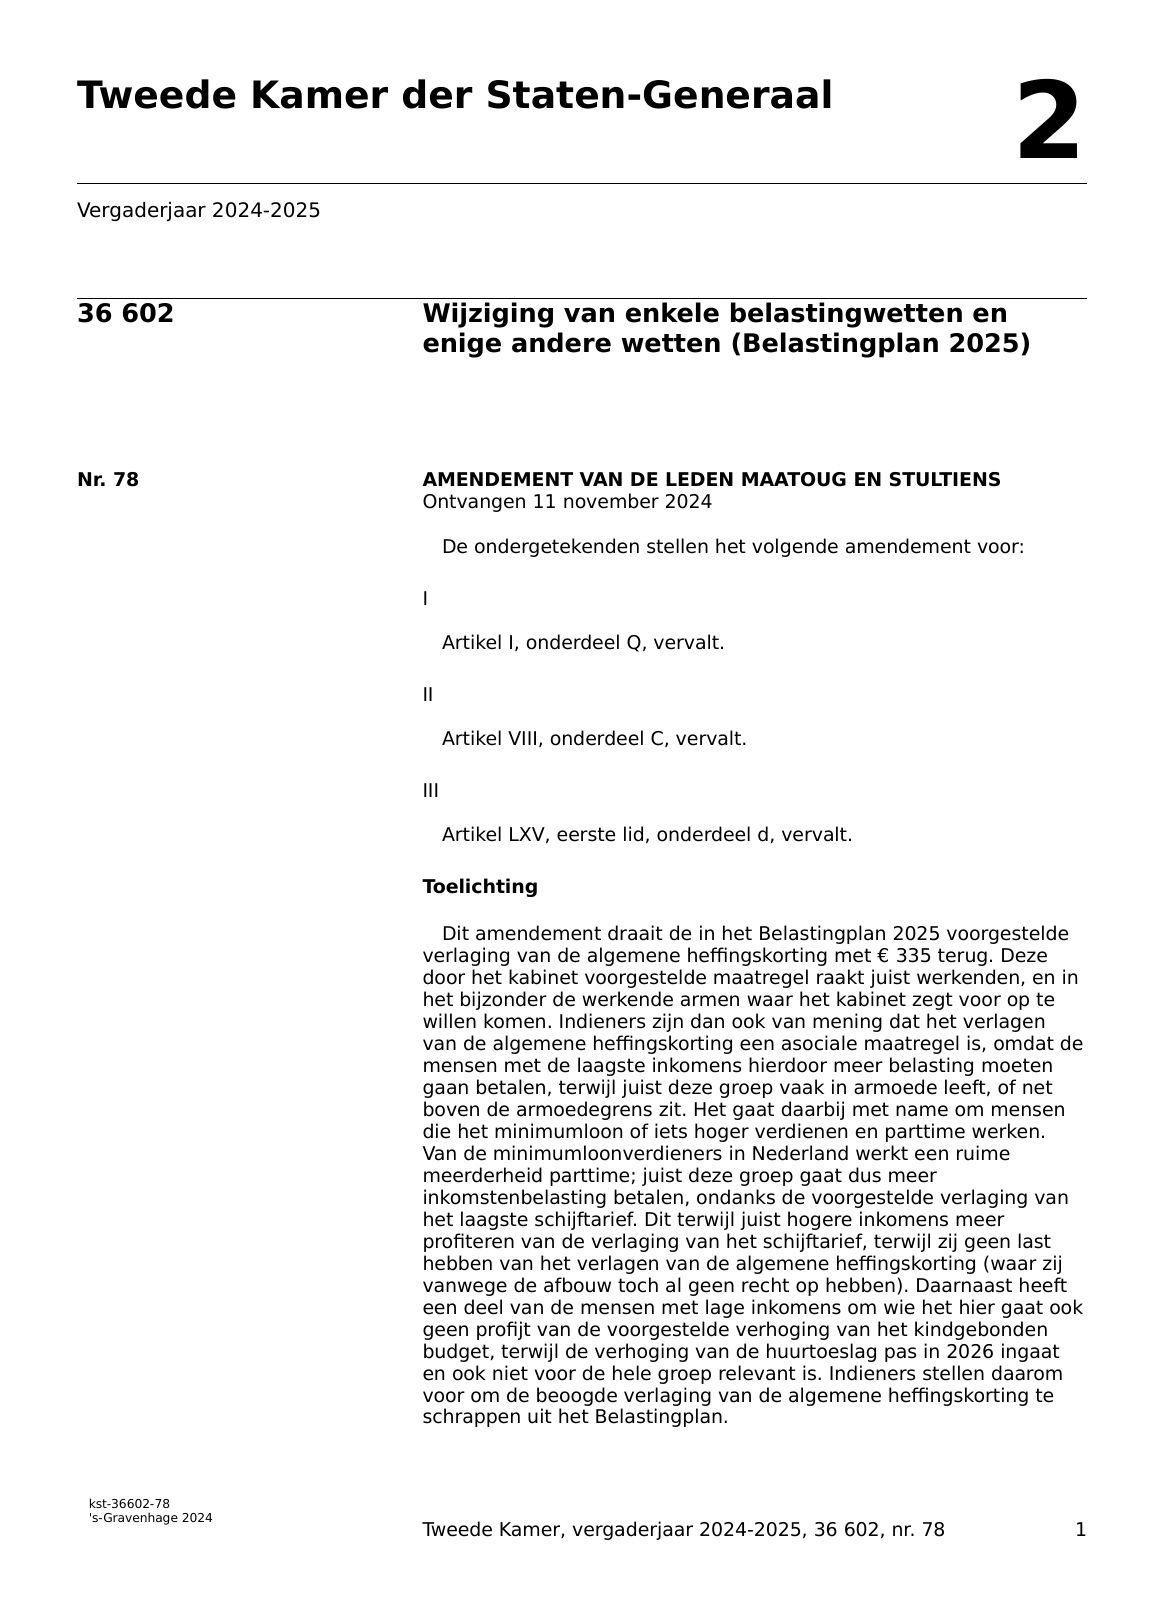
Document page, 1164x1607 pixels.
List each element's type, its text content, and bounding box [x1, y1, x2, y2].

text Artikel I, onderdeel Q, vervalt. [422, 632, 1087, 654]
table_header Tweede Kamer der Staten-Generaal [77, 59, 886, 183]
subtitle I [422, 587, 1087, 609]
subtitle 36 602 Wijziging van enkele belastingwetten en enige andere wetten (Belastingplan 2025) [77, 299, 1087, 358]
table_header 2 [886, 59, 1087, 183]
text Artikel VIII, onderdeel C, vervalt. [422, 728, 1087, 750]
text Dit amendement draait de in het Belastingplan 2025 voorgestelde verlaging van de algemene heffingskorting met € 335 terug. Deze door het kabinet voorgestelde maatregel raakt juist werkenden, en in het bijzonder de werkende armen waar het kabinet zegt voor op te willen komen. Indieners zijn dan ook van mening dat het verlagen van de algemene heffingskorting een asociale maatregel is, omdat de mensen met de laagste inkomens hierdoor meer belasting moeten gaan betalen, terwijl juist deze groep vaak in armoede leeft, of net boven de armoedegrens zit. Het gaat daarbij met name om mensen die het minimumloon of iets hoger verdienen en parttime werken. Van de minimumloonverdieners in Nederland werkt een ruime meerderheid parttime; juist deze groep gaat dus meer inkomstenbelasting betalen, ondanks de voorgestelde verlaging van het laagste schijftarief. Dit terwijl juist hogere inkomens meer profiteren van de verlaging van het schijftarief, terwijl zij geen last hebben van het verlagen van de algemene heffingskorting (waar zij vanwege de afbouw toch al geen recht op hebben). Daarnaast heeft een deel van de mensen met lage inkomens om wie het hier gaat ook geen profijt van de voorgestelde verhoging van het kindgebonden budget, terwijl de verhoging van de huurtoeslag pas in 2026 ingaat en ook niet voor de hele groep relevant is. Indieners stellen daarom voor om de beoogde verlaging van de algemene heffingskorting te schrappen uit het Belastingplan. [422, 923, 1087, 1428]
subtitle Toelichting [422, 876, 1087, 898]
text De ondergetekenden stellen het volgende amendement voor: [422, 536, 1087, 557]
subtitle Nr. 78 AMENDEMENT VAN DE LEDEN MAATOUG EN STULTIENS [77, 469, 1087, 491]
text kst-36602-78 [88, 1497, 323, 1511]
text Artikel LXV, eerste lid, onderdeel d, vervalt. [422, 824, 1087, 846]
subtitle III [422, 780, 1087, 802]
table_cell Vergaderjaar 2024-2025 [77, 184, 1087, 298]
text 's-Gravenhage 2024 [88, 1511, 323, 1525]
subtitle II [422, 684, 1087, 706]
text Ontvangen 11 november 2024 [422, 491, 1087, 513]
